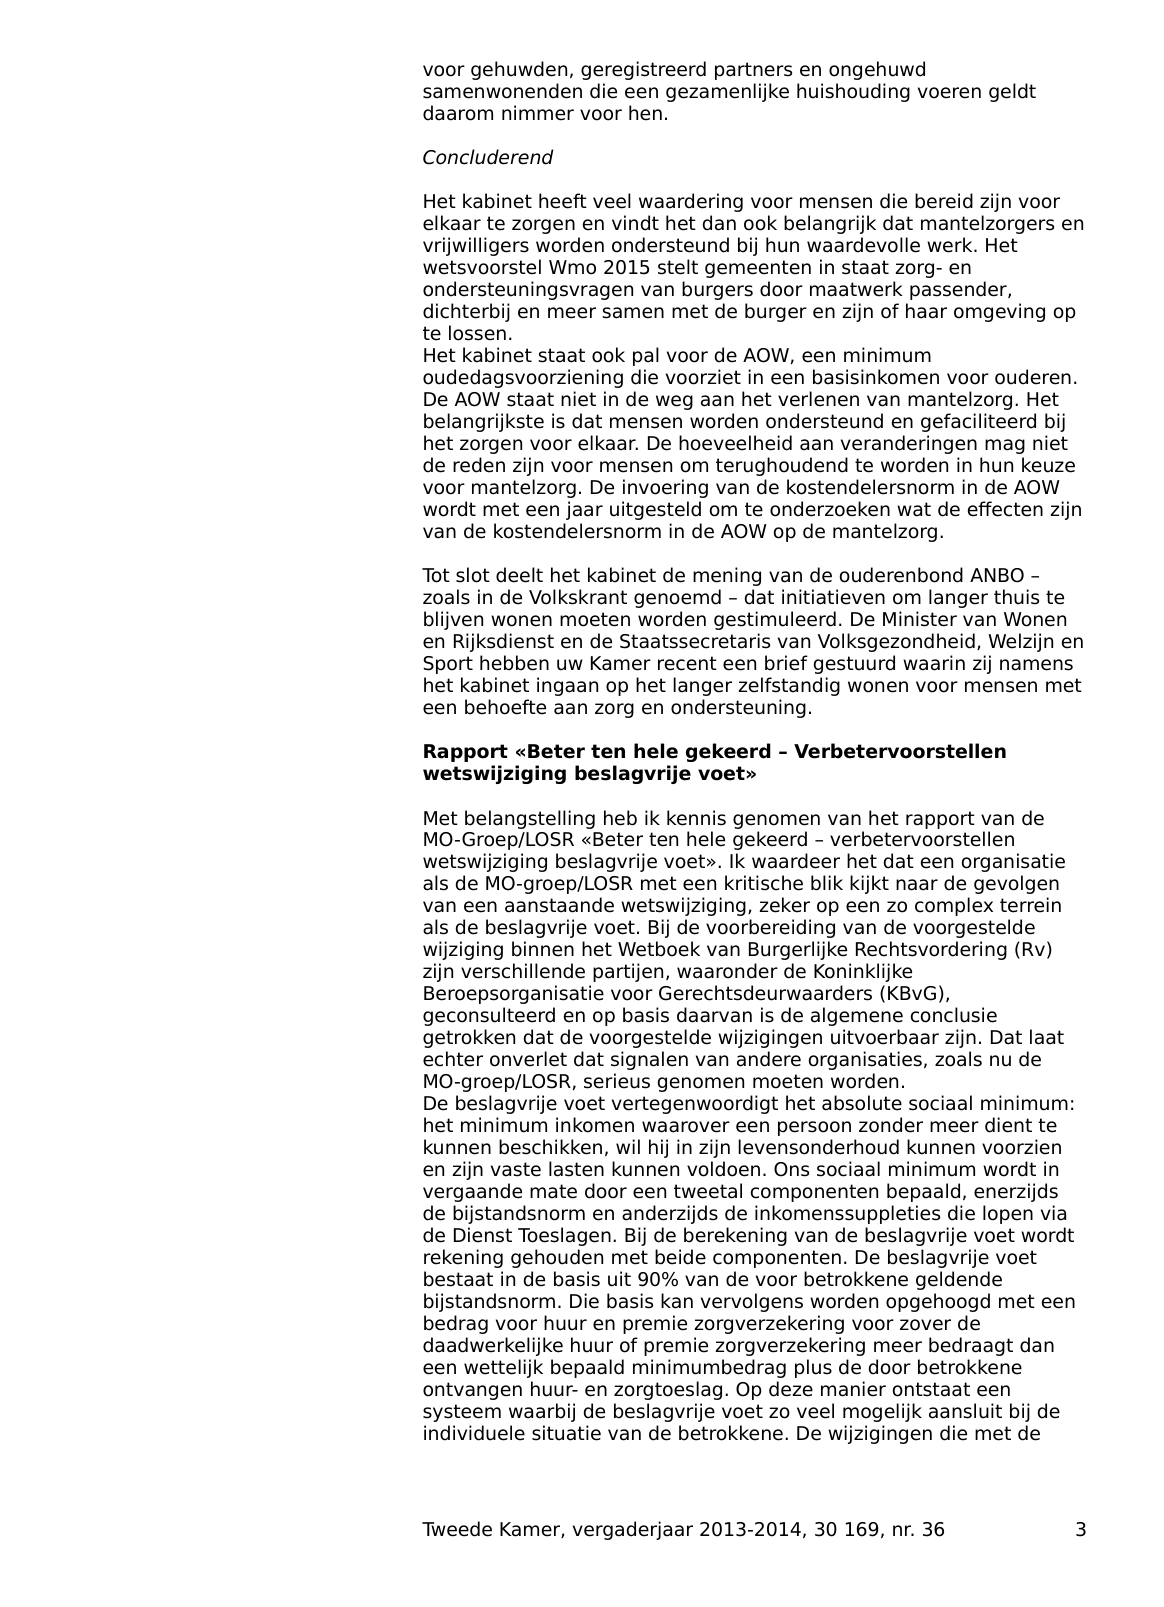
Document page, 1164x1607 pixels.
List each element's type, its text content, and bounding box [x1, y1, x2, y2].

subtitle Concluderend [422, 147, 1087, 169]
text Het kabinet heeft veel waardering voor mensen die bereid zijn voor elkaar te zorgen en vindt het dan ook belangrijk dat mantelzorgers en vrijwilligers worden ondersteund bij hun waardevolle werk. Het wetsvoorstel Wmo 2015 stelt gemeenten in staat zorg- en ondersteuningsvragen van burgers door maatwerk passender, dichterbij en meer samen met de burger en zijn of haar omgeving op te lossen. [422, 191, 1087, 345]
text De AOW staat niet in de weg aan het verlenen van mantelzorg. Het belangrijkste is dat mensen worden ondersteund en gefaciliteerd bij het zorgen voor elkaar. De hoeveelheid aan veranderingen mag niet de reden zijn voor mensen om terughoudend te worden in hun keuze voor mantelzorg. De invoering van de kostendelersnorm in de AOW wordt met een jaar uitgesteld om te onderzoeken wat de effecten zijn van de kostendelersnorm in de AOW op de mantelzorg. [422, 389, 1087, 543]
text Met belangstelling heb ik kennis genomen van het rapport van de MO-Groep/LOSR «Beter ten hele gekeerd – verbetervoorstellen wetswijziging beslagvrije voet». Ik waardeer het dat een organisatie als de MO-groep/LOSR met een kritische blik kijkt naar de gevolgen van een aanstaande wetswijziging, zeker op een zo complex terrein als de beslagvrije voet. Bij de voorbereiding van de voorgestelde wijziging binnen het Wetboek van Burgerlijke Rechtsvordering (Rv) zijn verschillende partijen, waaronder de Koninklijke Beroepsorganisatie voor Gerechtsdeurwaarders (KBvG), geconsulteerd en op basis daarvan is de algemene conclusie getrokken dat de voorgestelde wijzigingen uitvoerbaar zijn. Dat laat echter onverlet dat signalen van andere organisaties, zoals nu de MO-groep/LOSR, serieus genomen moeten worden. [422, 807, 1087, 1093]
text Het kabinet staat ook pal voor de AOW, een minimum oudedagsvoorziening die voorziet in een basisinkomen voor ouderen. [422, 345, 1087, 389]
text Tot slot deelt het kabinet de mening van de ouderenbond ANBO – zoals in de Volkskrant genoemd – dat initiatieven om langer thuis te blijven wonen moeten worden gestimuleerd. De Minister van Wonen en Rijksdienst en de Staatssecretaris van Volksgezondheid, Welzijn en Sport hebben uw Kamer recent een brief gestuurd waarin zij namens het kabinet ingaan op het langer zelfstandig wonen voor mensen met een behoefte aan zorg en ondersteuning. [422, 565, 1087, 719]
text voor gehuwden, geregistreerd partners en ongehuwd samenwonenden die een gezamenlijke huishouding voeren geldt daarom nimmer voor hen. [422, 59, 1087, 125]
text De beslagvrije voet vertegenwoordigt het absolute sociaal minimum: het minimum inkomen waarover een persoon zonder meer dient te kunnen beschikken, wil hij in zijn levensonderhoud kunnen voorzien en zijn vaste lasten kunnen voldoen. Ons sociaal minimum wordt in vergaande mate door een tweetal componenten bepaald, enerzijds de bijstandsnorm en anderzijds de inkomenssuppleties die lopen via de Dienst Toeslagen. Bij de berekening van de beslagvrije voet wordt rekening gehouden met beide componenten. De beslagvrije voet bestaat in de basis uit 90% van de voor betrokkene geldende bijstandsnorm. Die basis kan vervolgens worden opgehoogd met een bedrag voor huur en premie zorgverzekering voor zover de daadwerkelijke huur of premie zorgverzekering meer bedraagt dan een wettelijk bepaald minimumbedrag plus de door betrokkene ontvangen huur- en zorgtoeslag. Op deze manier ontstaat een systeem waarbij de beslagvrije voet zo veel mogelijk aansluit bij de individuele situatie van de betrokkene. De wijzigingen die met de [422, 1093, 1087, 1445]
subtitle Rapport «Beter ten hele gekeerd – Verbetervoorstellen wetswijziging beslagvrije voet» [422, 741, 1087, 785]
